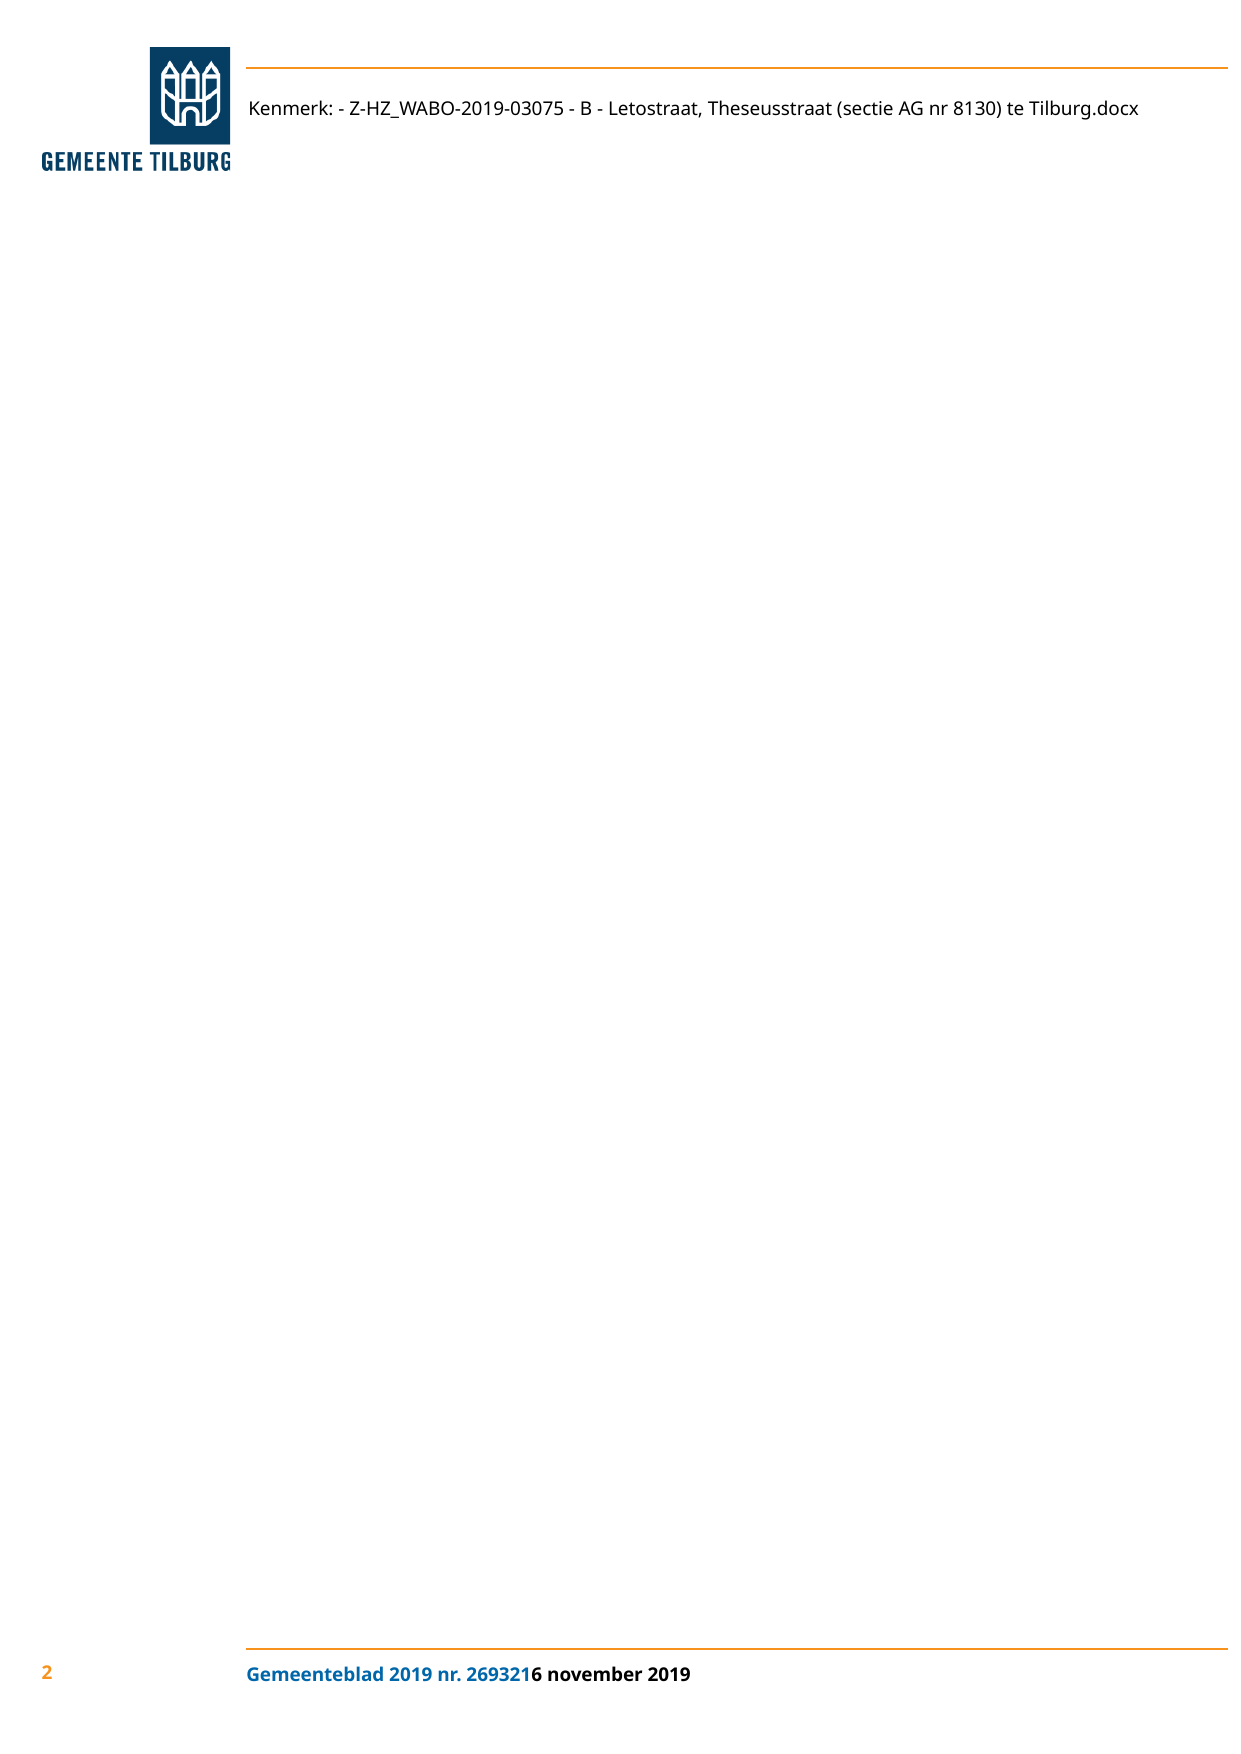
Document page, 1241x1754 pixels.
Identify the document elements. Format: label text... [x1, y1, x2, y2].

text Kenmerk: - Z-HZ_WABO-2019-03075 - B - Letostraat, Theseusstraat (sectie AG nr 8130) te Tilburg.docx [248, 95, 1152, 121]
picture [41, 47, 231, 172]
